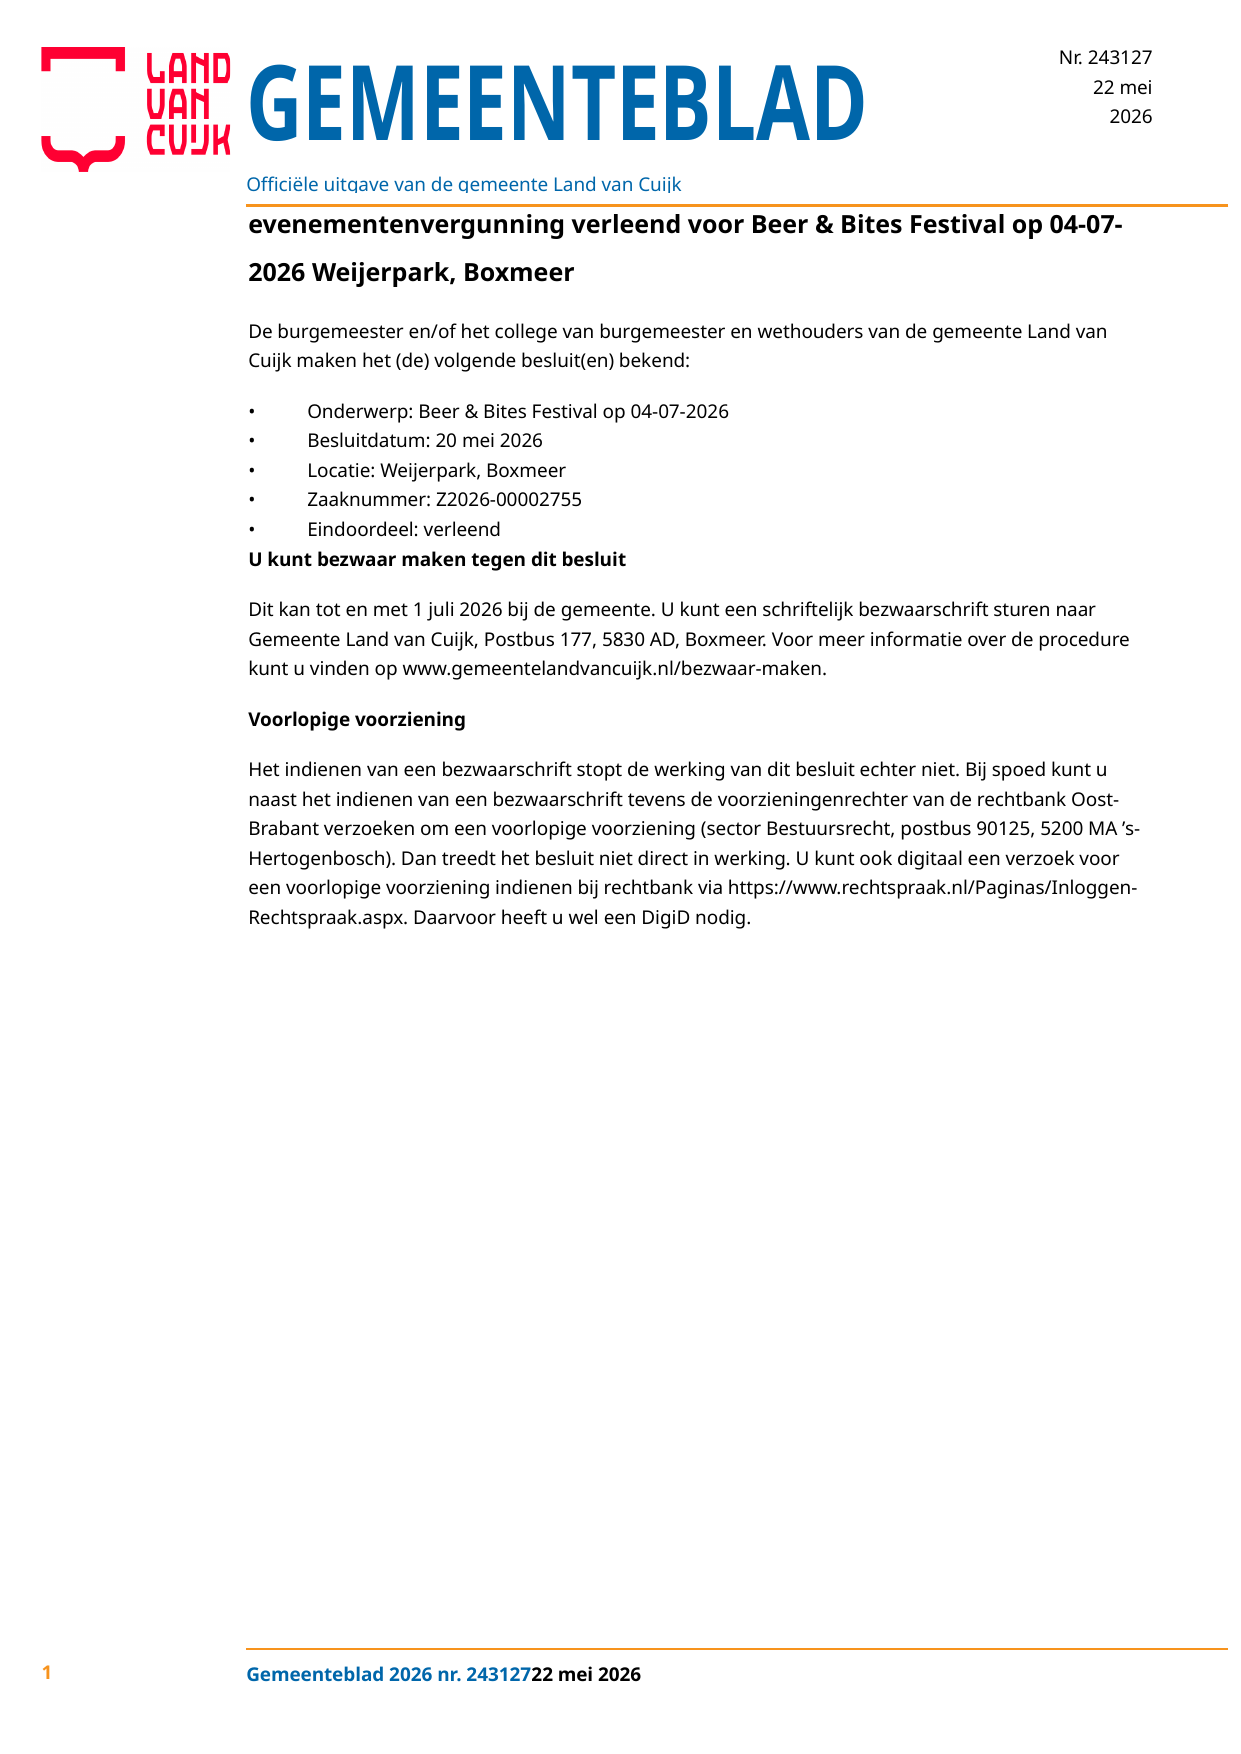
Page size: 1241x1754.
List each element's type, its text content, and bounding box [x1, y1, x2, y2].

text Het indienen van een bezwaarschrift stopt de werking van dit besluit echter niet. Bij spoed kunt u naast het indienen van een bezwaarschrift tevens de voorzieningenrechter van de rechtbank Oost-Brabant verzoeken om een voorlopige voorziening (sector Bestuursrecht, postbus 90125, 5200 MA ’s-Hertogenbosch). Dan treedt het besluit niet direct in werking. U kunt ook digitaal een verzoek voor een voorlopige voorziening indienen bij rechtbank via https://www.rechtspraak.nl/Paginas/Inloggen-Rechtspraak.aspx. Daarvoor heeft u wel een DigiD nodig. [248, 756, 1152, 930]
list Besluitdatum: 20 mei 2026 [248, 427, 1152, 453]
list Zaaknummer: Z2026-00002755 [248, 487, 1152, 512]
text De burgemeester en/of het college van burgemeester en wethouders van de gemeente Land van Cuijk maken het (de) volgende besluit(en) bekend: [248, 318, 1152, 373]
list Locatie: Weijerpark, Boxmeer [248, 457, 1152, 483]
list Eindoordeel: verleend [248, 516, 1152, 542]
list Onderwerp: Beer & Bites Festival op 04-07-2026 [248, 398, 1152, 424]
text Voorlopige voorziening [248, 706, 1152, 732]
text Dit kan tot en met 1 juli 2026 bij de gemeente. U kunt een schriftelijk bezwaarschrift sturen naar Gemeente Land van Cuijk, Postbus 177, 5830 AD, Boxmeer. Voor meer informatie over de procedure kunt u vinden op www.gemeentelandvancuijk.nl/bezwaar-maken. [248, 596, 1152, 681]
text U kunt bezwaar maken tegen dit besluit [248, 546, 1152, 572]
picture [41, 47, 231, 172]
text evenementenvergunning verleend voor Beer & Bites Festival op 04-07-2026 Weijerpark, Boxmeer [248, 207, 1152, 288]
